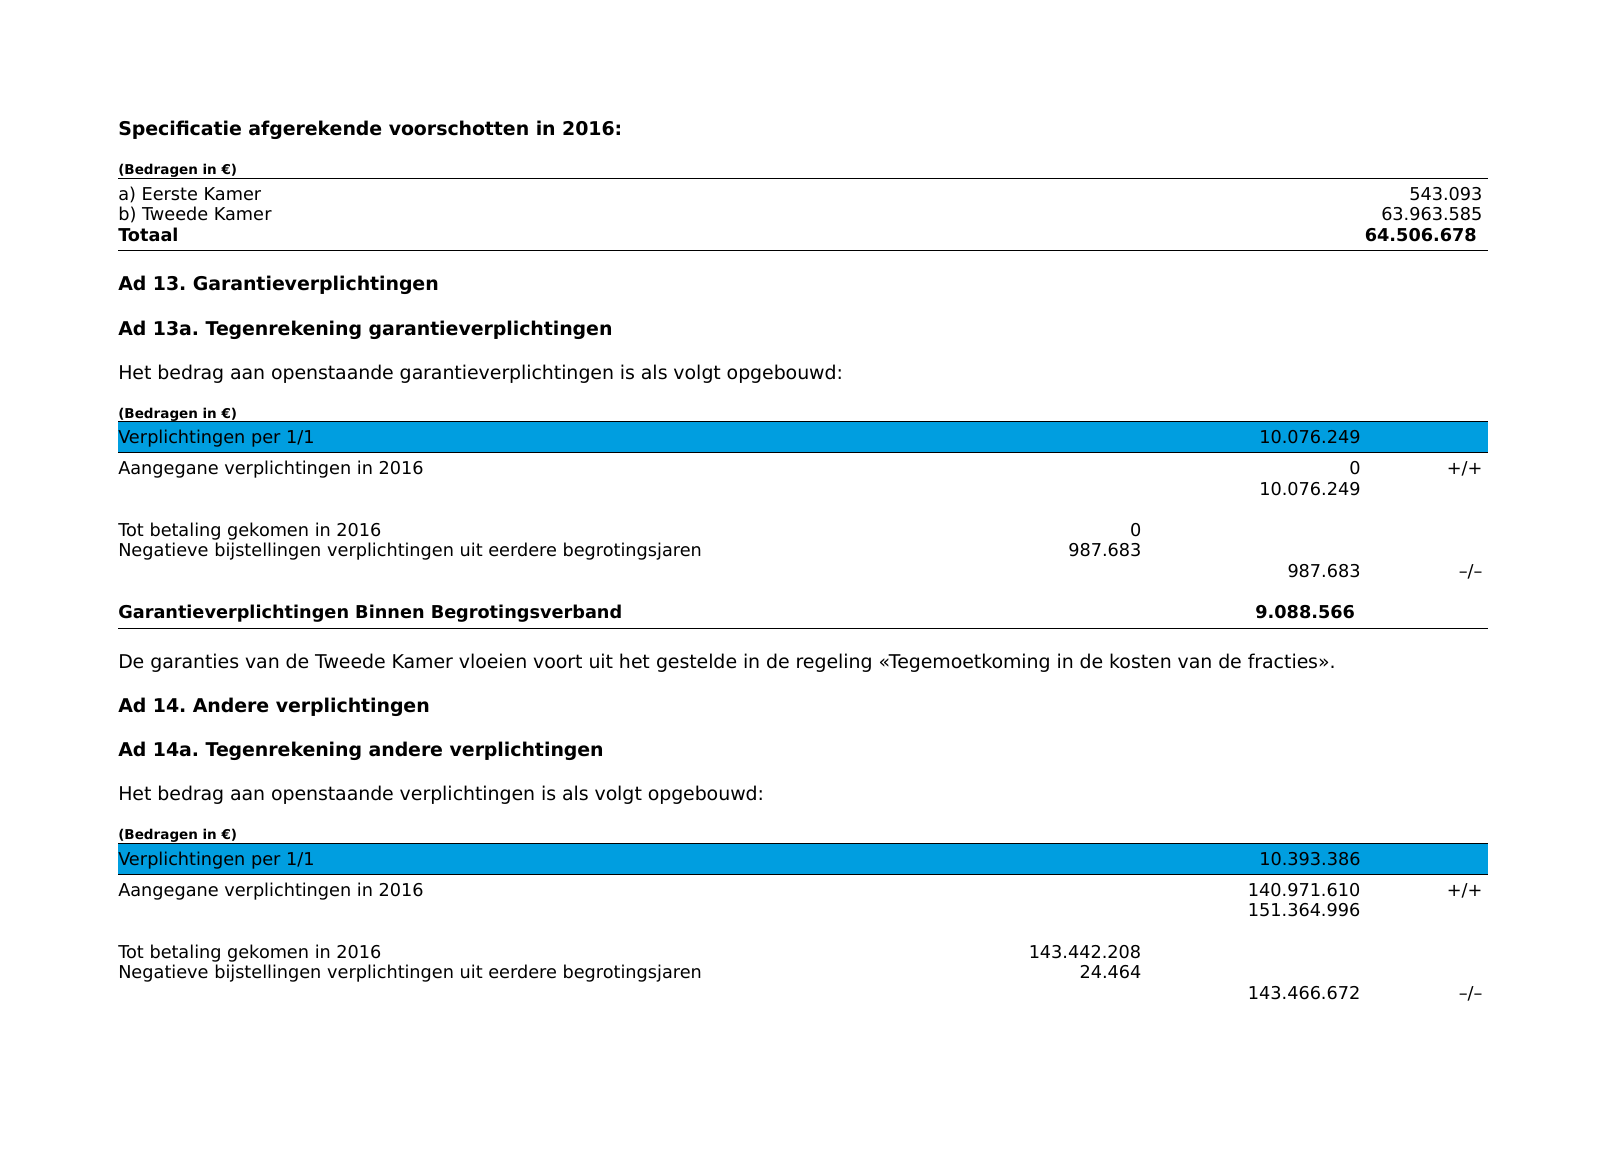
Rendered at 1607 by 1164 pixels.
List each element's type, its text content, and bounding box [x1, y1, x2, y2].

table_cell 9.088.566 [1147, 602, 1366, 628]
table_cell [118, 479, 928, 499]
table_cell [1366, 921, 1488, 942]
table_cell [1366, 422, 1488, 452]
table_cell [1147, 962, 1366, 983]
table_cell [118, 921, 928, 942]
table_cell [1147, 540, 1366, 561]
table_cell Garantieverplichtingen Binnen Begrotingsverband [118, 602, 928, 628]
table_cell 63.963.585 [1269, 204, 1488, 225]
table_cell [1147, 921, 1366, 942]
table_cell Totaal [118, 225, 1269, 250]
table_cell +/+ [1366, 453, 1488, 478]
table_cell [118, 1004, 928, 1024]
table_cell [1147, 520, 1366, 540]
table_cell 987.683 [928, 540, 1147, 561]
table_cell [928, 453, 1147, 478]
subtitle Ad 13a. Tegenrekening garantieverplichtingen [118, 317, 1488, 339]
table_cell 987.683 [1147, 561, 1366, 582]
table_cell [118, 561, 928, 582]
table_cell [928, 983, 1147, 1003]
table_cell 143.466.672 [1147, 983, 1366, 1003]
table_header (Bedragen in €) [118, 827, 1488, 843]
table_cell [1366, 582, 1488, 602]
table_cell Aangegane verplichtingen in 2016 [118, 875, 928, 900]
table_cell 10.393.386 [1147, 844, 1366, 874]
table_cell b) Tweede Kamer [118, 204, 1269, 225]
table_cell 140.971.610 [1147, 875, 1366, 900]
table_cell Tot betaling gekomen in 2016 [118, 942, 928, 962]
table_cell [1366, 540, 1488, 561]
table_cell [1366, 1004, 1488, 1024]
table_cell [1147, 1004, 1366, 1024]
table_cell 0 [1147, 453, 1366, 478]
table_cell 0 [928, 520, 1147, 540]
text Het bedrag aan openstaande verplichtingen is als volgt opgebouwd: [118, 783, 1488, 805]
table_cell [1366, 602, 1488, 628]
table_cell [928, 1004, 1147, 1024]
table_cell 151.364.996 [1147, 900, 1366, 921]
table_cell [118, 582, 928, 602]
table_cell [1366, 499, 1488, 520]
table_cell [1366, 479, 1488, 499]
table_cell –/– [1366, 983, 1488, 1003]
table_cell Aangegane verplichtingen in 2016 [118, 453, 928, 478]
table_cell 10.076.249 [1147, 422, 1366, 452]
table_cell [1366, 520, 1488, 540]
subtitle Ad 13. Garantieverplichtingen [118, 273, 1488, 295]
table_cell [928, 921, 1147, 942]
table_cell [928, 582, 1147, 602]
table_cell [928, 875, 1147, 900]
table_cell [1366, 900, 1488, 921]
table_cell [1366, 962, 1488, 983]
table_cell 143.442.208 [928, 942, 1147, 962]
subtitle Specificatie afgerekende voorschotten in 2016: [118, 118, 1488, 140]
table_cell [1366, 844, 1488, 874]
table_cell Verplichtingen per 1/1 [118, 844, 928, 874]
table_cell [928, 602, 1147, 628]
text De garanties van de Tweede Kamer vloeien voort uit het gestelde in de regeling «Tegemoetkoming in de kosten van de fracties». [118, 651, 1488, 673]
table_cell [1147, 942, 1366, 962]
table_cell [1366, 942, 1488, 962]
table_cell [928, 844, 1147, 874]
table_cell [1147, 582, 1366, 602]
table_cell Negatieve bijstellingen verplichtingen uit eerdere begrotingsjaren [118, 540, 928, 561]
table_cell 10.076.249 [1147, 479, 1366, 499]
table_cell [928, 499, 1147, 520]
table_cell [928, 900, 1147, 921]
table_cell [1147, 499, 1366, 520]
table_cell Negatieve bijstellingen verplichtingen uit eerdere begrotingsjaren [118, 962, 928, 983]
text Het bedrag aan openstaande garantieverplichtingen is als volgt opgebouwd: [118, 362, 1488, 383]
table_cell Tot betaling gekomen in 2016 [118, 520, 928, 540]
table_cell [928, 479, 1147, 499]
table_cell a) Eerste Kamer [118, 179, 1269, 204]
table_cell Verplichtingen per 1/1 [118, 422, 928, 452]
table_cell +/+ [1366, 875, 1488, 900]
table_cell 543.093 [1269, 179, 1488, 204]
table_cell [118, 983, 928, 1003]
table_header (Bedragen in €) [118, 405, 1488, 421]
table_cell [928, 422, 1147, 452]
table_cell 64.506.678 [1269, 225, 1488, 250]
table_cell [118, 900, 928, 921]
table_cell 24.464 [928, 962, 1147, 983]
subtitle Ad 14a. Tegenrekening andere verplichtingen [118, 739, 1488, 761]
table_cell [928, 561, 1147, 582]
table_cell –/– [1366, 561, 1488, 582]
subtitle Ad 14. Andere verplichtingen [118, 695, 1488, 717]
table_cell [118, 499, 928, 520]
table_header (Bedragen in €) [118, 162, 1488, 178]
